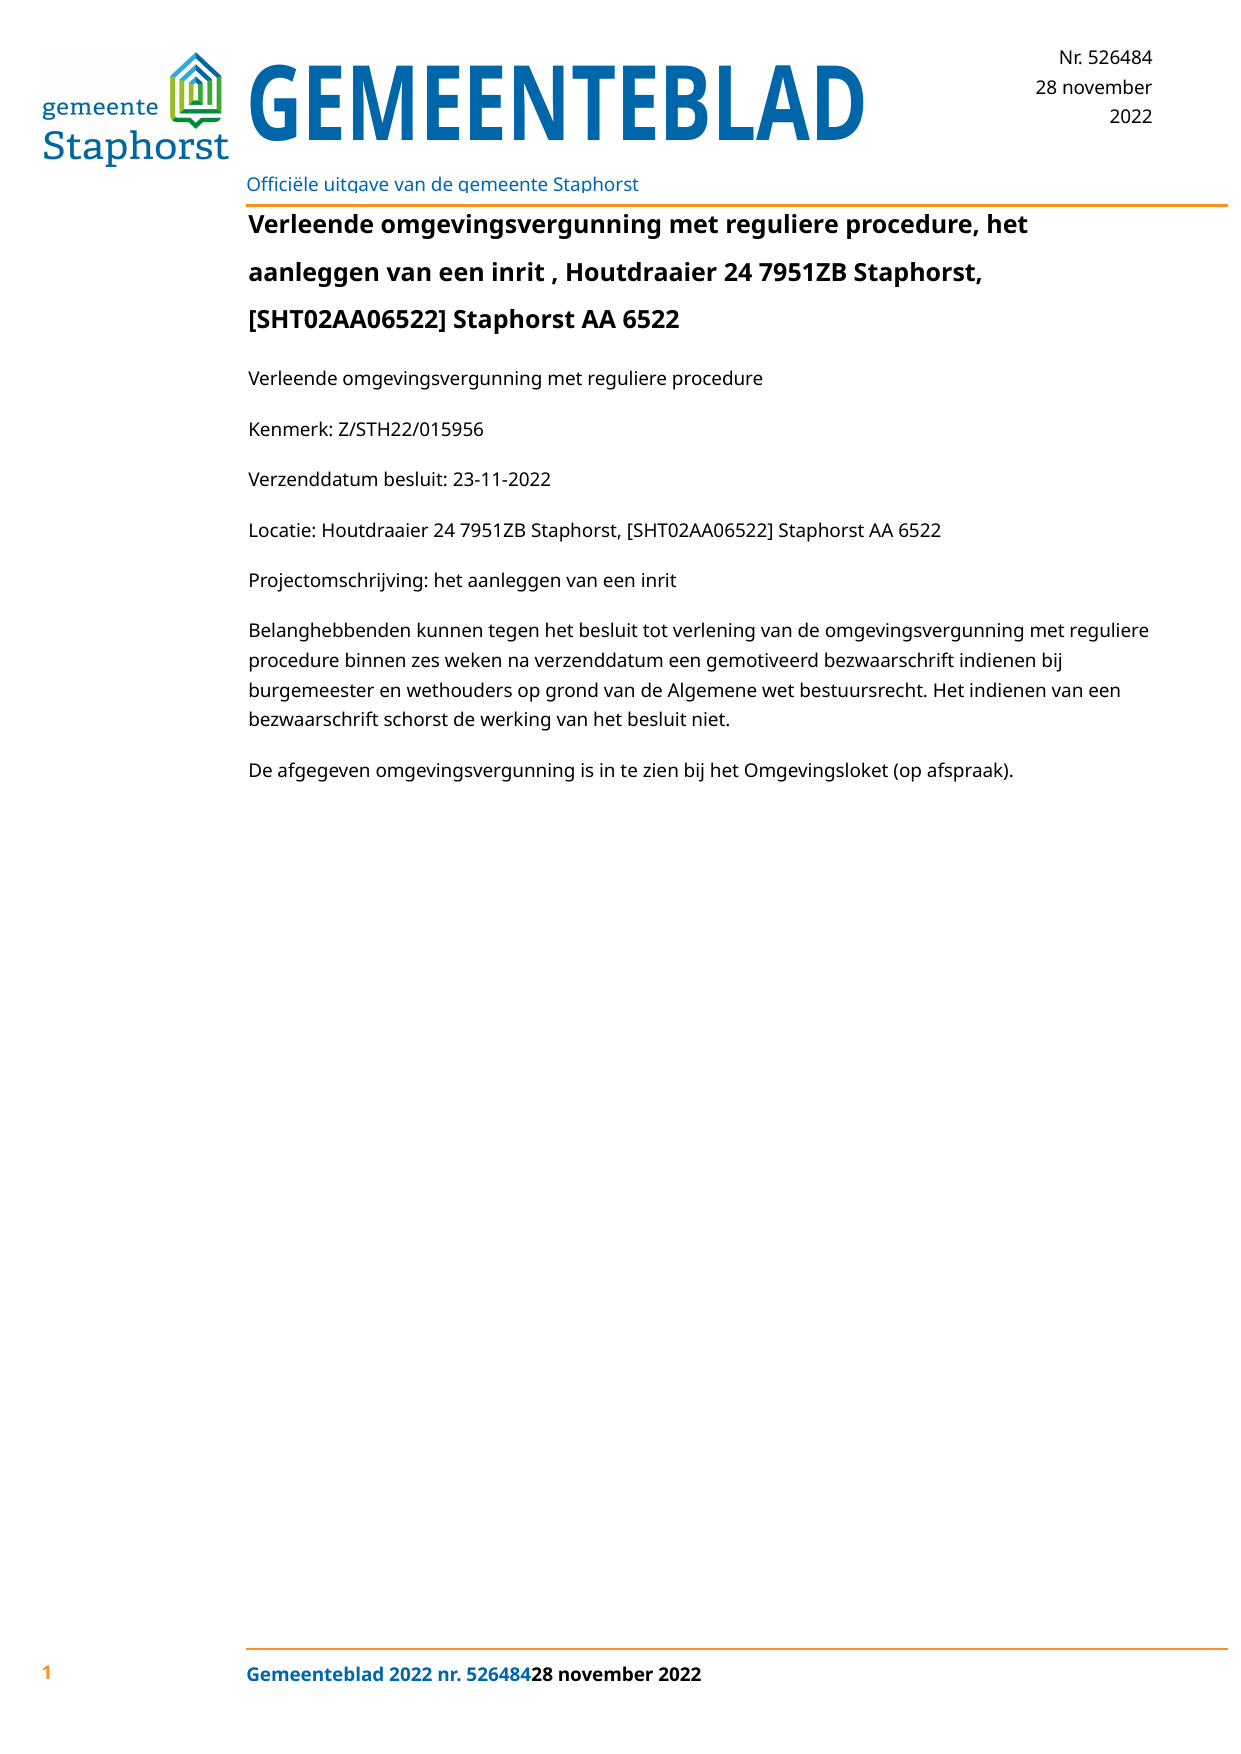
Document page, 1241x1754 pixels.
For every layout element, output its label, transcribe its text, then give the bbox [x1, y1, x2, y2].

text Projectomschrijving: het aanleggen van een inrit [248, 567, 1152, 593]
text Verzenddatum besluit: 23-11-2022 [248, 466, 1152, 492]
text De afgegeven omgevingsvergunning is in te zien bij het Omgevingsloket (op afspraak). [248, 757, 1152, 782]
text Verleende omgevingsvergunning met reguliere procedure [248, 366, 1152, 391]
text Belanghebbenden kunnen tegen het besluit tot verlening van de omgevingsvergunning met reguliere procedure binnen zes weken na verzenddatum een gemotiveerd bezwaarschrift indienen bij burgemeester en wethouders op grond van de Algemene wet bestuursrecht. Het indienen van een bezwaarschrift schorst de werking van het besluit niet. [248, 618, 1152, 732]
text Kenmerk: Z/STH22/015956 [248, 416, 1152, 442]
text Verleende omgevingsvergunning met reguliere procedure, het aanleggen van een inrit , Houtdraaier 24 7951ZB Staphorst, [SHT02AA06522] Staphorst AA 6522 [248, 207, 1152, 336]
text Locatie: Houtdraaier 24 7951ZB Staphorst, [SHT02AA06522] Staphorst AA 6522 [248, 517, 1152, 542]
picture [41, 47, 231, 172]
